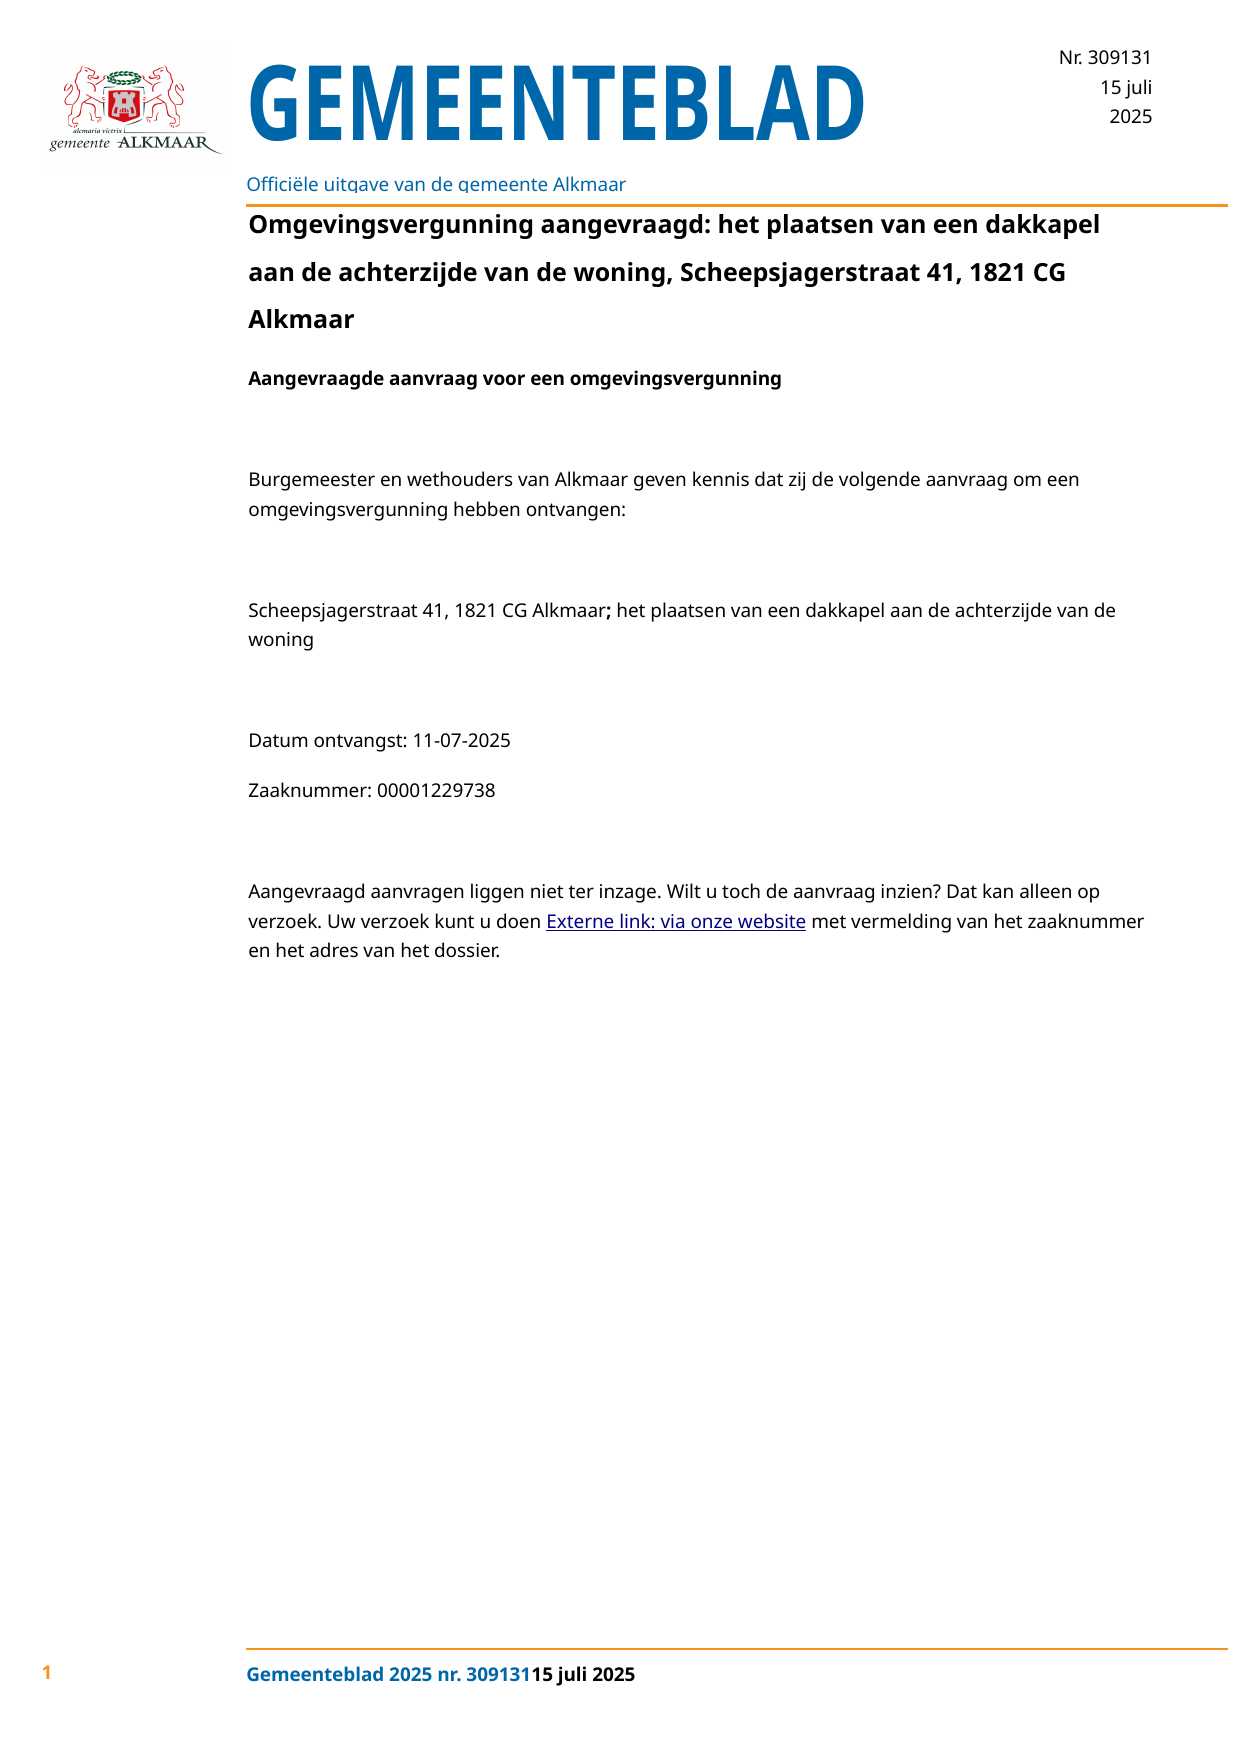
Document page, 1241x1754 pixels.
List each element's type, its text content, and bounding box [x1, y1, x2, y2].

text Omgevingsvergunning aangevraagd: het plaatsen van een dakkapel aan de achterzijde van de woning, Scheepsjagerstraat 41, 1821 CG Alkmaar [248, 207, 1152, 336]
text Burgemeester en wethouders van Alkmaar geven kennis dat zij de volgende aanvraag om een omgevingsvergunning hebben ontvangen: [248, 466, 1152, 522]
picture [41, 47, 231, 172]
text Datum ontvangst: 11-07-2025 [248, 727, 1152, 753]
text Aangevraagd aanvragen liggen niet ter inzage. Wilt u toch de aanvraag inzien? Dat kan alleen op verzoek. Uw verzoek kunt u doen Externe link: via onze website met vermelding van het zaaknummer en het adres van het dossier. [248, 878, 1152, 963]
text Scheepsjagerstraat 41, 1821 CG Alkmaar; het plaatsen van een dakkapel aan de achterzijde van de woning [248, 597, 1152, 652]
text Zaaknummer: 00001229738 [248, 778, 1152, 803]
text Aangevraagde aanvraag voor een omgevingsvergunning [248, 366, 1152, 391]
